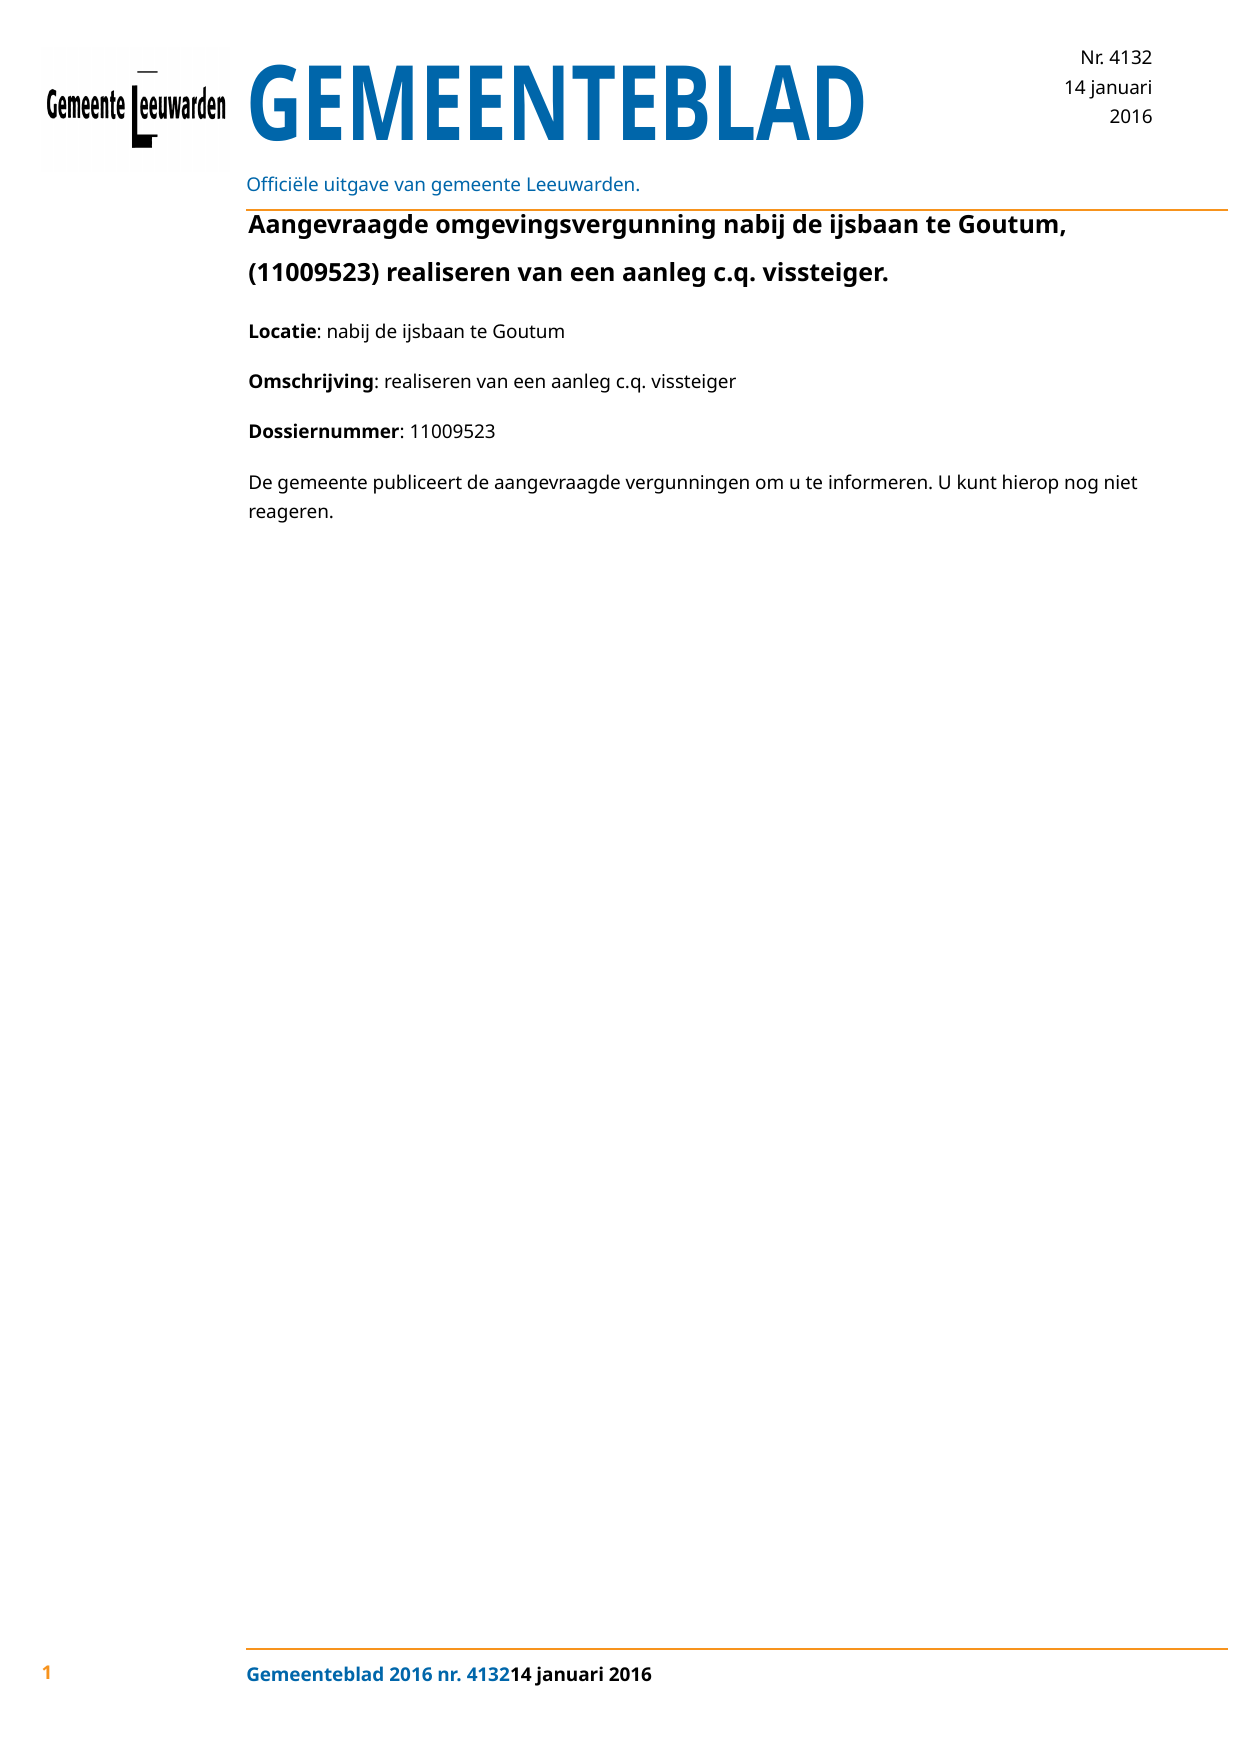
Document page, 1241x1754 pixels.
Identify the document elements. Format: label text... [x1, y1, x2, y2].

text Aangevraagde omgevingsvergunning nabij de ijsbaan te Goutum, (11009523) realiseren van een aanleg c.q. vissteiger. [248, 211, 1152, 288]
text Locatie: nabij de ijsbaan te Goutum [248, 318, 1152, 344]
text De gemeente publiceert de aangevraagde vergunningen om u te informeren. U kunt hierop nog niet reageren. [248, 469, 1152, 524]
text Dossiernummer: 11009523 [248, 419, 1152, 444]
picture [41, 47, 231, 172]
text Omschrijving: realiseren van een aanleg c.q. vissteiger [248, 368, 1152, 394]
